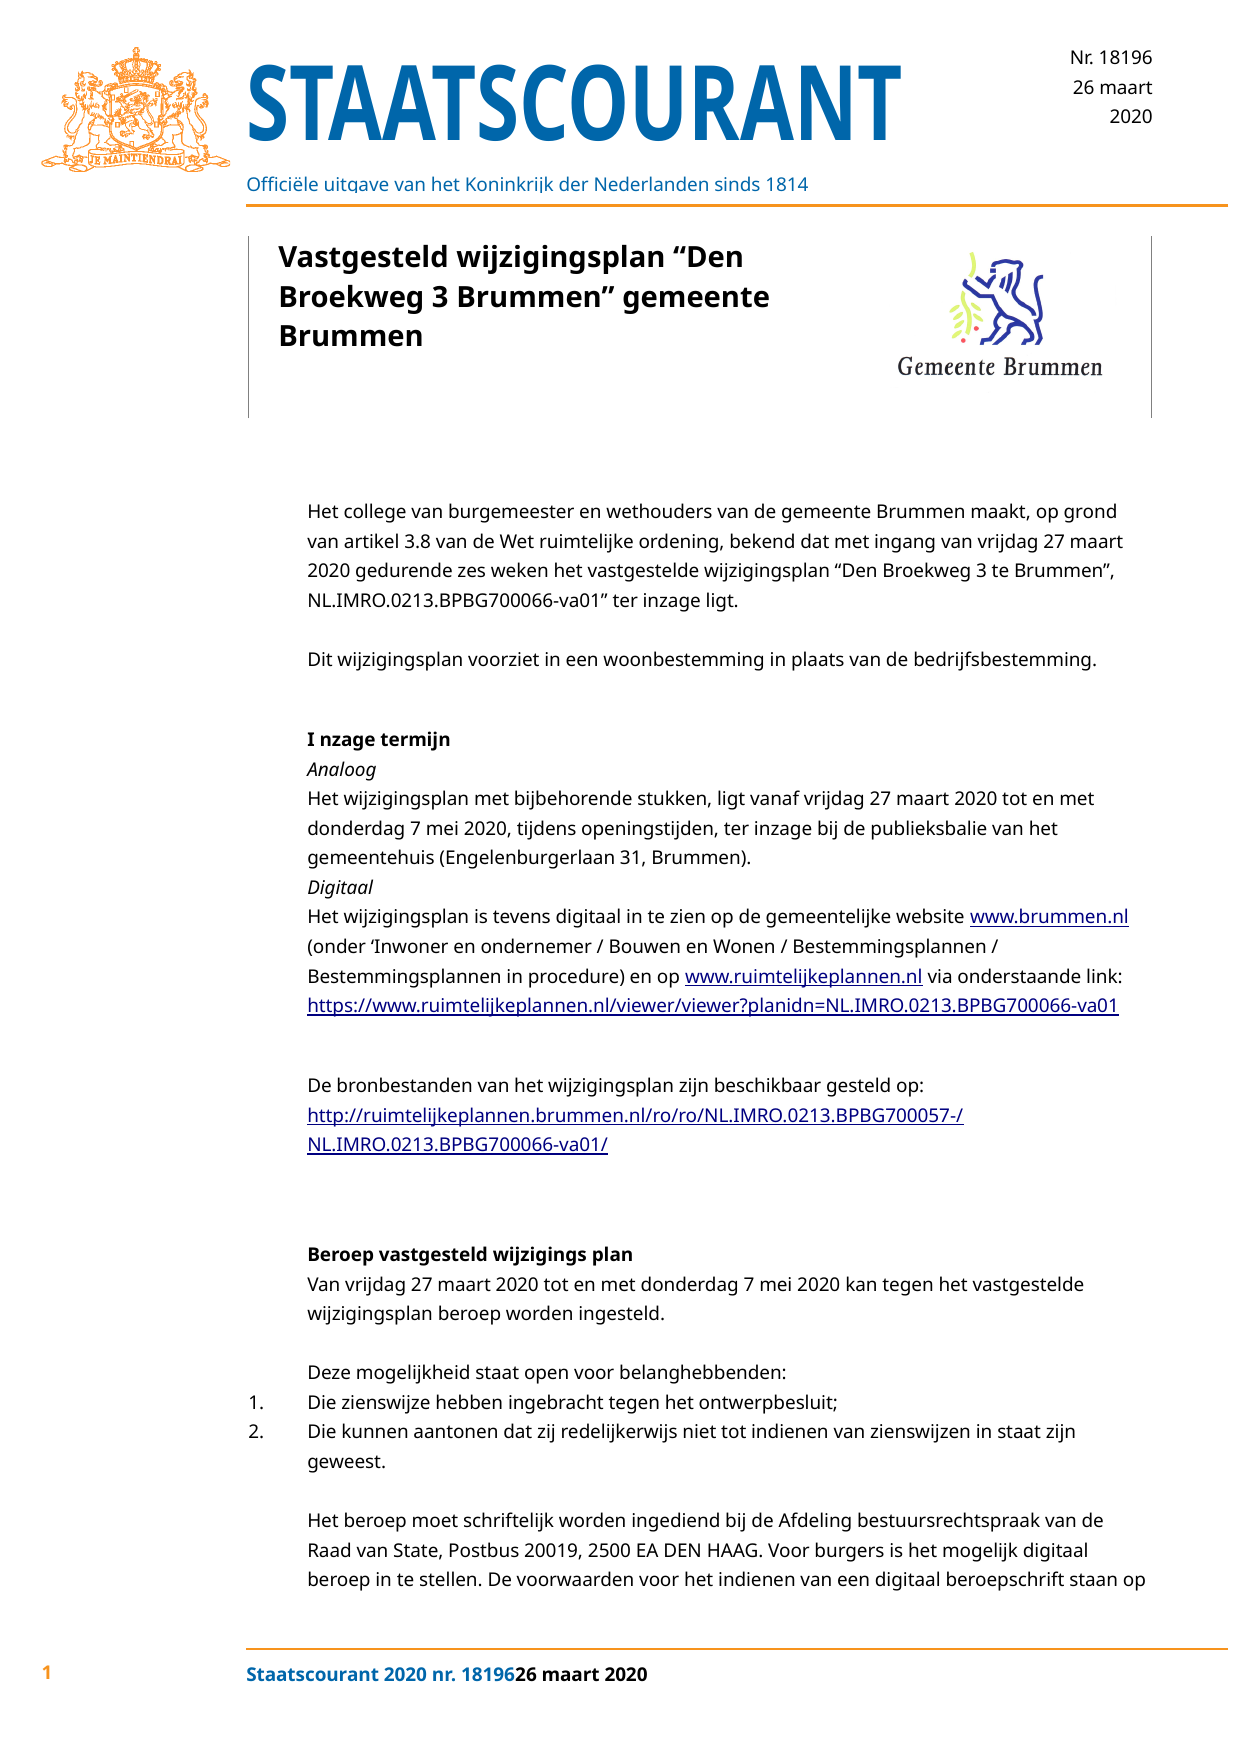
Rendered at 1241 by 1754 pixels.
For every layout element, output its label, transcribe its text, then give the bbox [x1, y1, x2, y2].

list Het wijzigingsplan met bijbehorende stukken, ligt vanaf vrijdag 27 maart 2020 tot en met donderdag 7 mei 2020, tijdens openingstijden, ter inzage bij de publieksbalie van het gemeentehuis (Engelenburgerlaan 31, Brummen). [248, 785, 1152, 870]
list Die kunnen aantonen dat zij redelijkerwijs niet tot indienen van zienswijzen in staat zijn geweest. [248, 1419, 1152, 1474]
list Het beroep moet schriftelijk worden ingediend bij de Afdeling bestuursrechtspraak van de Raad van State, Postbus 20019, 2500 EA DEN HAAG. Voor burgers is het mogelijk digitaal beroep in te stellen. De voorwaarden voor het indienen van een digitaal beroepschrift staan op [248, 1507, 1152, 1592]
list Digitaal [248, 874, 1152, 900]
list Analoog [248, 756, 1152, 782]
table_header [850, 236, 1151, 418]
list Deze mogelijkheid staat open voor belanghebbenden: [248, 1359, 1152, 1385]
list Die zienswijze hebben ingebracht tegen het ontwerpbesluit; [248, 1389, 1152, 1415]
list Het wijzigingsplan is tevens digitaal in te zien op de gemeentelijke website www.brummen.nl (onder ‘Inwoner en ondernemer / Bouwen en Wonen / Bestemmingsplannen / Bestemmingsplannen in procedure) en op www.ruimtelijkeplannen.nl via onderstaande link: https://www.ruimtelijkeplannen.nl/viewer/viewer?planidn=NL.IMRO.0213.BPBG700066-va01 [248, 904, 1152, 1018]
picture [41, 47, 231, 172]
picture [882, 236, 1119, 393]
list I nzage termijn [248, 726, 1152, 752]
list Van vrijdag 27 maart 2020 tot en met donderdag 7 mei 2020 kan tegen het vastgestelde wijzigingsplan beroep worden ingesteld. [248, 1271, 1152, 1326]
list Dit wijzigingsplan voorziet in een woonbestemming in plaats van de bedrijfsbestemming. [248, 646, 1152, 672]
list De bronbestanden van het wijzigingsplan zijn beschikbaar gesteld op: http://ruimtelijkeplannen.brummen.nl/ro/ro/NL.IMRO.0213.BPBG700057-/NL.IMRO.0213.BPBG700066-va01/ [248, 1072, 1152, 1157]
list Beroep vastgesteld wijzigings plan [248, 1241, 1152, 1267]
table_header Vastgesteld wijzigingsplan “Den Broekweg 3 Brummen” gemeente Brummen [249, 236, 850, 418]
list Het college van burgemeester en wethouders van de gemeente Brummen maakt, op grond van artikel 3.8 van de Wet ruimtelijke ordening, bekend dat met ingang van vrijdag 27 maart 2020 gedurende zes weken het vastgestelde wijzigingsplan “Den Broekweg 3 te Brummen”, NL.IMRO.0213.BPBG700066-va01” ter inzage ligt. [248, 498, 1152, 613]
